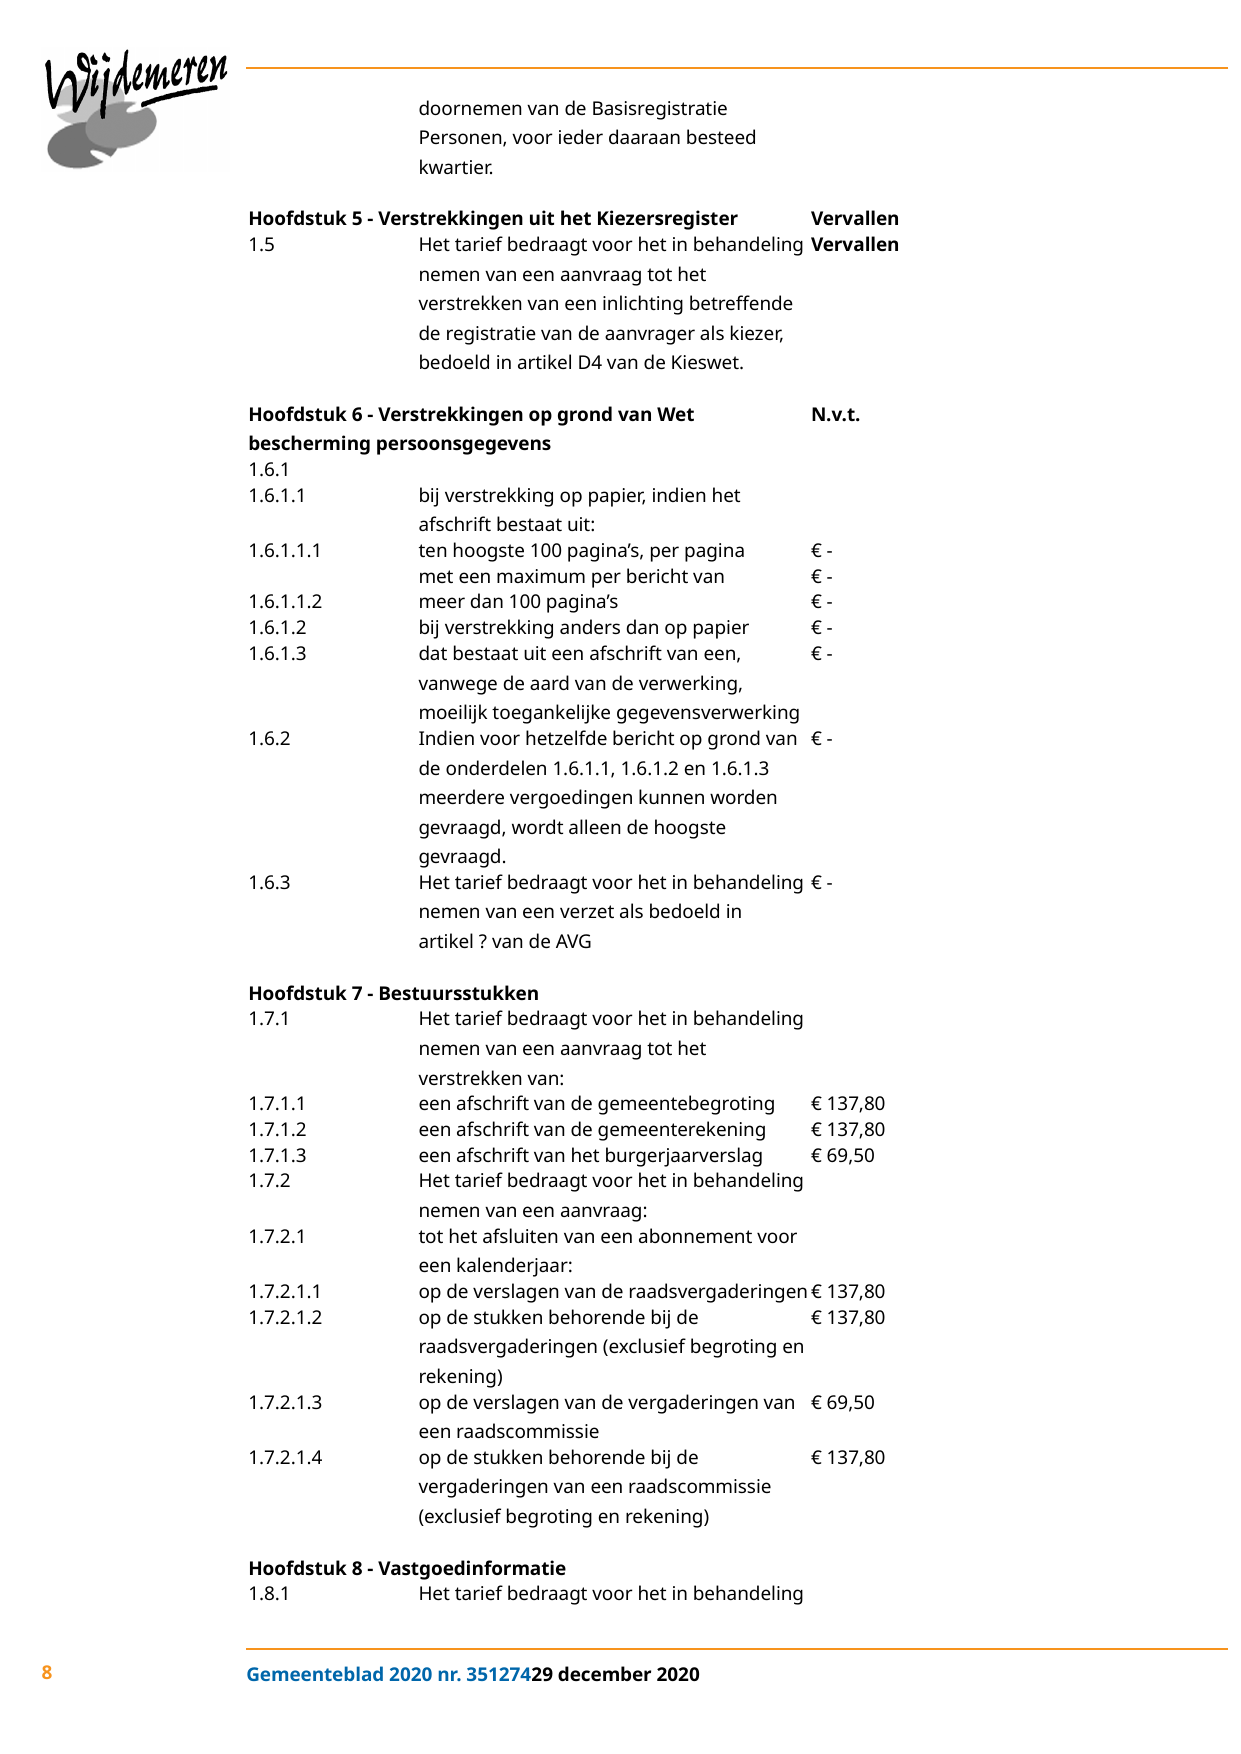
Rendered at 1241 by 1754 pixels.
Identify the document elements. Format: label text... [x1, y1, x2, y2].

table_cell [981, 980, 1152, 1006]
table_cell [248, 954, 418, 980]
table_cell [811, 456, 981, 482]
table_cell € - [811, 640, 981, 725]
table_cell Hoofdstuk 5 - Verstrekkingen uit het Kiezersregister [248, 205, 811, 231]
table_cell [981, 954, 1152, 980]
table_cell [248, 1529, 418, 1555]
table_cell [418, 180, 811, 205]
table_cell [811, 375, 981, 401]
table_cell [811, 1006, 981, 1090]
table_cell [981, 1444, 1152, 1529]
table_cell [418, 1529, 811, 1555]
table_cell [418, 456, 811, 482]
table_cell [981, 1090, 1152, 1116]
table_cell [981, 589, 1152, 614]
table_cell 1.7.1 [248, 1006, 418, 1090]
table_cell 1.7.2.1.1 [248, 1278, 418, 1304]
table_cell Hoofdstuk 7 - Bestuursstukken [248, 980, 811, 1006]
picture [41, 47, 231, 172]
table_cell [248, 95, 418, 180]
table_cell 1.6.1.1.2 [248, 589, 418, 614]
table_cell op de verslagen van de vergaderingen van een raadscommissie [418, 1389, 811, 1444]
table_cell [418, 375, 811, 401]
table_cell [418, 954, 811, 980]
table_cell [981, 375, 1152, 401]
table_cell 1.7.2 [248, 1168, 418, 1223]
table_cell [981, 1142, 1152, 1168]
table_cell [981, 401, 1152, 456]
table_cell 1.6.1.2 [248, 615, 418, 640]
table_cell € - [811, 869, 981, 954]
table_cell Hoofdstuk 8 - Vastgoedinformatie [248, 1555, 811, 1581]
table_cell [811, 1529, 981, 1555]
table_cell [811, 1223, 981, 1278]
table_cell meer dan 100 pagina’s [418, 589, 811, 614]
table_cell tot het afsluiten van een abonnement voor een kalenderjaar: [418, 1223, 811, 1278]
table_cell 1.5 [248, 231, 418, 375]
table_cell bij verstrekking op papier, indien het afschrift bestaat uit: [418, 482, 811, 537]
table_cell € 137,80 [811, 1304, 981, 1389]
table_cell 1.6.1.1 [248, 482, 418, 537]
table_cell op de stukken behorende bij de vergaderingen van een raadscommissie (exclusief begroting en rekening) [418, 1444, 811, 1529]
table_cell [981, 1529, 1152, 1555]
table_cell 1.7.1.2 [248, 1116, 418, 1142]
table_cell een afschrift van het burgerjaarverslag [418, 1142, 811, 1168]
table_cell [981, 180, 1152, 205]
table_cell € 69,50 [811, 1142, 981, 1168]
table_cell N.v.t. [811, 401, 981, 456]
table_cell 1.8.1 [248, 1581, 418, 1606]
table_cell [981, 1168, 1152, 1223]
table_cell ten hoogste 100 pagina’s, per pagina [418, 537, 811, 563]
table_cell 1.7.2.1.2 [248, 1304, 418, 1389]
table_cell met een maximum per bericht van [418, 563, 811, 589]
table_cell [981, 640, 1152, 725]
table_cell € 137,80 [811, 1444, 981, 1529]
table_cell een afschrift van de gemeenterekening [418, 1116, 811, 1142]
table_cell [981, 1223, 1152, 1278]
table_cell bij verstrekking anders dan op papier [418, 615, 811, 640]
table_cell [811, 1555, 981, 1581]
table_cell € 69,50 [811, 1389, 981, 1444]
table_cell [981, 537, 1152, 563]
table_cell € 137,80 [811, 1090, 981, 1116]
table_cell [981, 482, 1152, 537]
table_cell € 137,80 [811, 1278, 981, 1304]
table_cell [981, 1389, 1152, 1444]
table_cell dat bestaat uit een afschrift van een, vanwege de aard van de verwerking, moeilijk toegankelijke gegevensverwerking [418, 640, 811, 725]
table_cell [981, 231, 1152, 375]
table_cell 1.7.1.1 [248, 1090, 418, 1116]
table_cell [811, 180, 981, 205]
table_cell 1.7.2.1.4 [248, 1444, 418, 1529]
table_cell op de stukken behorende bij de raadsvergaderingen (exclusief begroting en rekening) [418, 1304, 811, 1389]
table_cell 1.7.2.1 [248, 1223, 418, 1278]
table_cell 1.7.1.3 [248, 1142, 418, 1168]
table_cell € - [811, 615, 981, 640]
table_cell Het tarief bedraagt voor het in behandeling nemen van een verzet als bedoeld in artikel ? van de AVG [418, 869, 811, 954]
table_cell Indien voor hetzelfde bericht op grond van de onderdelen 1.6.1.1, 1.6.1.2 en 1.6.1.3 meerdere vergoedingen kunnen worden gevraagd, wordt alleen de hoogste gevraagd. [418, 725, 811, 869]
table_cell 1.6.1 [248, 456, 418, 482]
table_cell op de verslagen van de raadsvergaderingen [418, 1278, 811, 1304]
table_cell [981, 205, 1152, 231]
table_cell Het tarief bedraagt voor het in behandeling nemen van een aanvraag: [418, 1168, 811, 1223]
table_cell [981, 615, 1152, 640]
table_cell [248, 180, 418, 205]
table_cell Het tarief bedraagt voor het in behandeling nemen van een aanvraag tot het verstrekken van: [418, 1006, 811, 1090]
table_cell [811, 482, 981, 537]
table_cell 1.7.2.1.3 [248, 1389, 418, 1444]
table_cell 1.6.1.3 [248, 640, 418, 725]
table_cell Vervallen [811, 205, 981, 231]
table_cell [981, 1006, 1152, 1090]
table_cell [981, 95, 1152, 180]
table_cell [981, 725, 1152, 869]
table_cell [981, 1278, 1152, 1304]
table_cell € - [811, 537, 981, 563]
table_cell [811, 95, 981, 180]
table_cell € 137,80 [811, 1116, 981, 1142]
table_cell een afschrift van de gemeentebegroting [418, 1090, 811, 1116]
table_cell 1.6.2 [248, 725, 418, 869]
table_cell € - [811, 563, 981, 589]
table_cell Het tarief bedraagt voor het in behandeling [418, 1581, 811, 1606]
table_cell [981, 1555, 1152, 1581]
table_cell [981, 456, 1152, 482]
table_cell [811, 1168, 981, 1223]
table_cell Vervallen [811, 231, 981, 375]
table_cell [981, 869, 1152, 954]
table_cell [981, 1581, 1152, 1606]
table_cell [811, 954, 981, 980]
table_cell 1.6.3 [248, 869, 418, 954]
table_cell [981, 1116, 1152, 1142]
table_cell [248, 375, 418, 401]
table_cell [981, 563, 1152, 589]
table_cell € - [811, 725, 981, 869]
table_cell Het tarief bedraagt voor het in behandeling nemen van een aanvraag tot het verstrekken van een inlichting betreffende de registratie van de aanvrager als kiezer, bedoeld in artikel D4 van de Kieswet. [418, 231, 811, 375]
table_cell [811, 1581, 981, 1606]
table_cell [811, 980, 981, 1006]
table_cell [248, 563, 418, 589]
table_cell € - [811, 589, 981, 614]
table_cell 1.6.1.1.1 [248, 537, 418, 563]
table_cell doornemen van de Basisregistratie Personen, voor ieder daaraan besteed kwartier. [418, 95, 811, 180]
table_cell [981, 1304, 1152, 1389]
table_cell Hoofdstuk 6 - Verstrekkingen op grond van Wet bescherming persoonsgegevens [248, 401, 811, 456]
